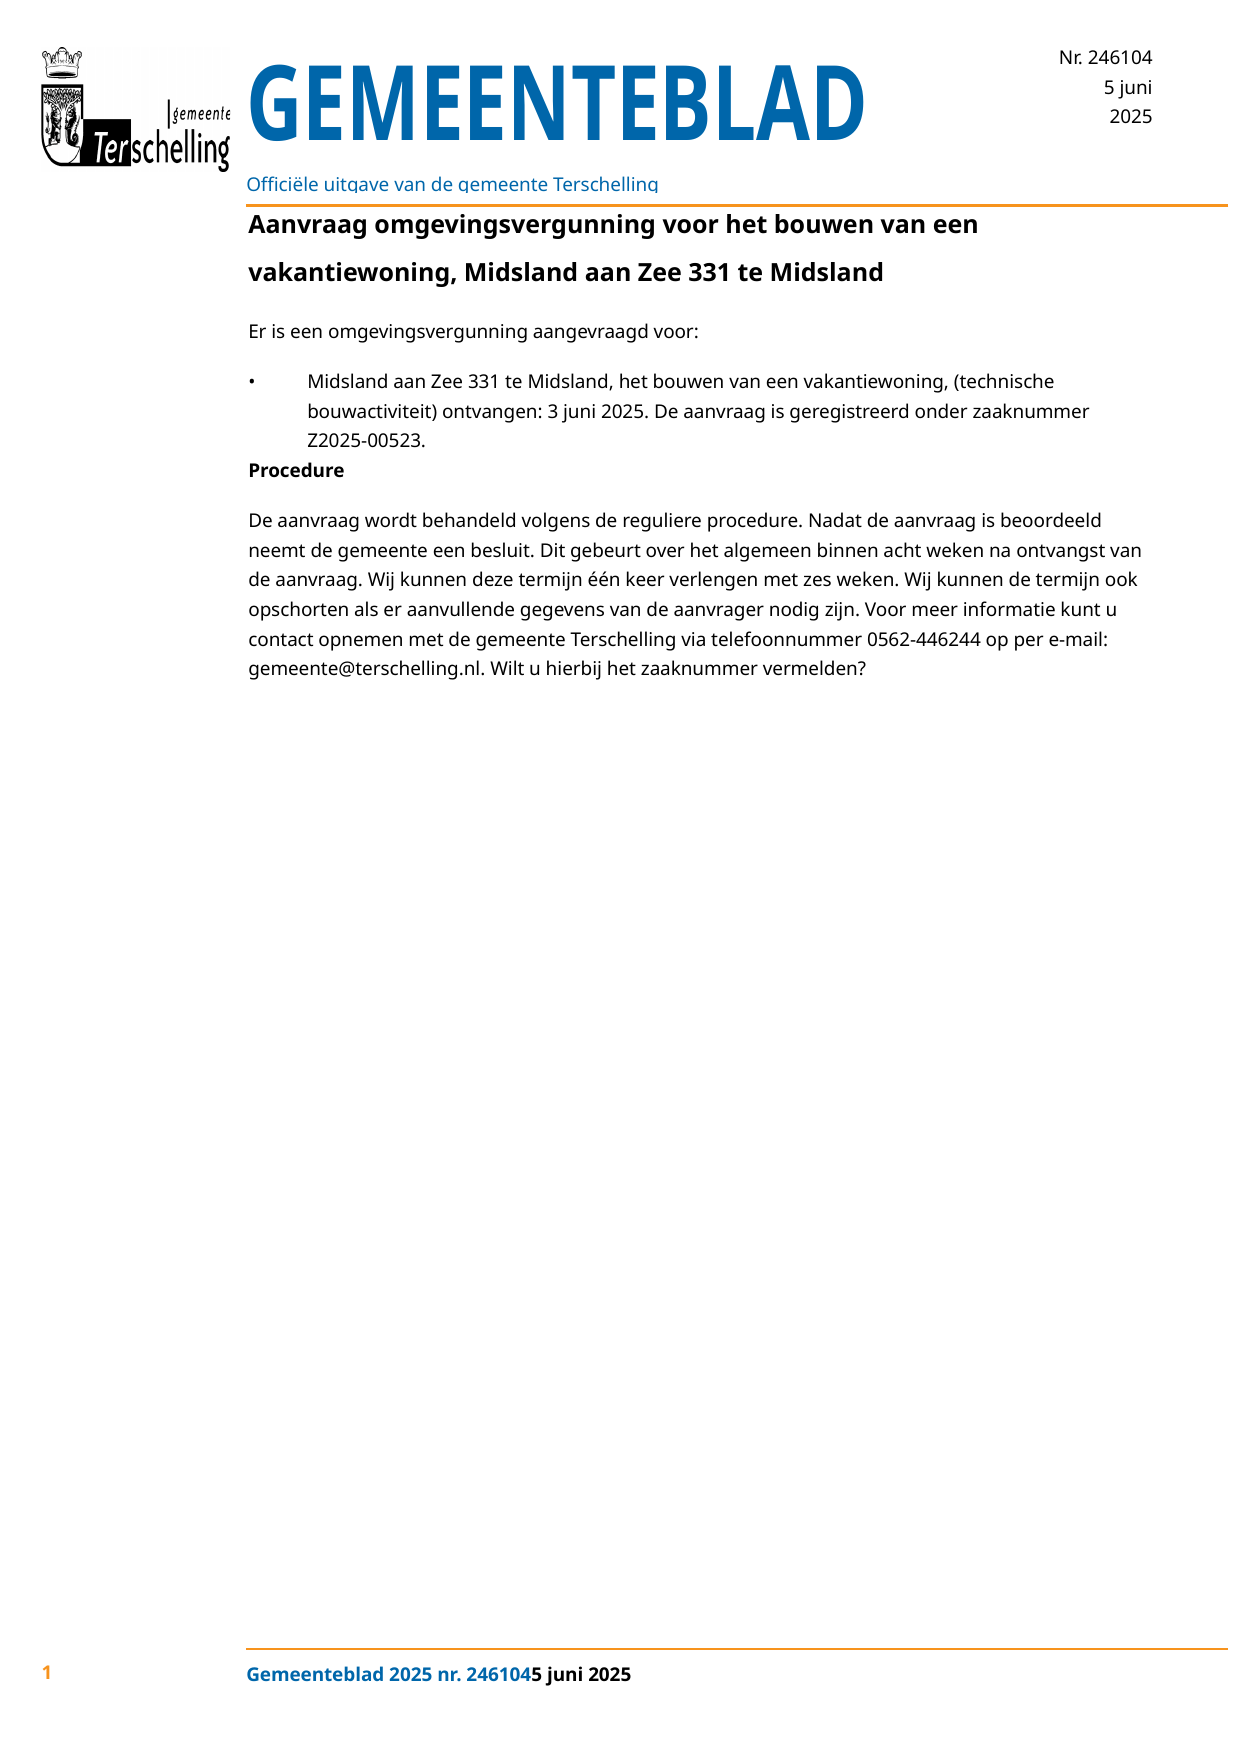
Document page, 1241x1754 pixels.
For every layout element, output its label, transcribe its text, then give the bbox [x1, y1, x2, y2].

text Er is een omgevingsvergunning aangevraagd voor: [248, 318, 1152, 344]
text Aanvraag omgevingsvergunning voor het bouwen van een vakantiewoning, Midsland aan Zee 331 te Midsland [248, 207, 1152, 288]
text De aanvraag wordt behandeld volgens de reguliere procedure. Nadat de aanvraag is beoordeeld neemt de gemeente een besluit. Dit gebeurt over het algemeen binnen acht weken na ontvangst van de aanvraag. Wij kunnen deze termijn één keer verlengen met zes weken. Wij kunnen de termijn ook opschorten als er aanvullende gegevens van de aanvrager nodig zijn. Voor meer informatie kunt u contact opnemen met de gemeente Terschelling via telefoonnummer 0562-446244 op per e-mail: gemeente@terschelling.nl. Wilt u hierbij het zaaknummer vermelden? [248, 507, 1152, 681]
list Midsland aan Zee 331 te Midsland, het bouwen van een vakantiewoning, (technische bouwactiviteit) ontvangen: 3 juni 2025. De aanvraag is geregistreerd onder zaaknummer Z2025-00523. [248, 368, 1152, 453]
text Procedure [248, 457, 1152, 483]
picture [41, 47, 231, 172]
